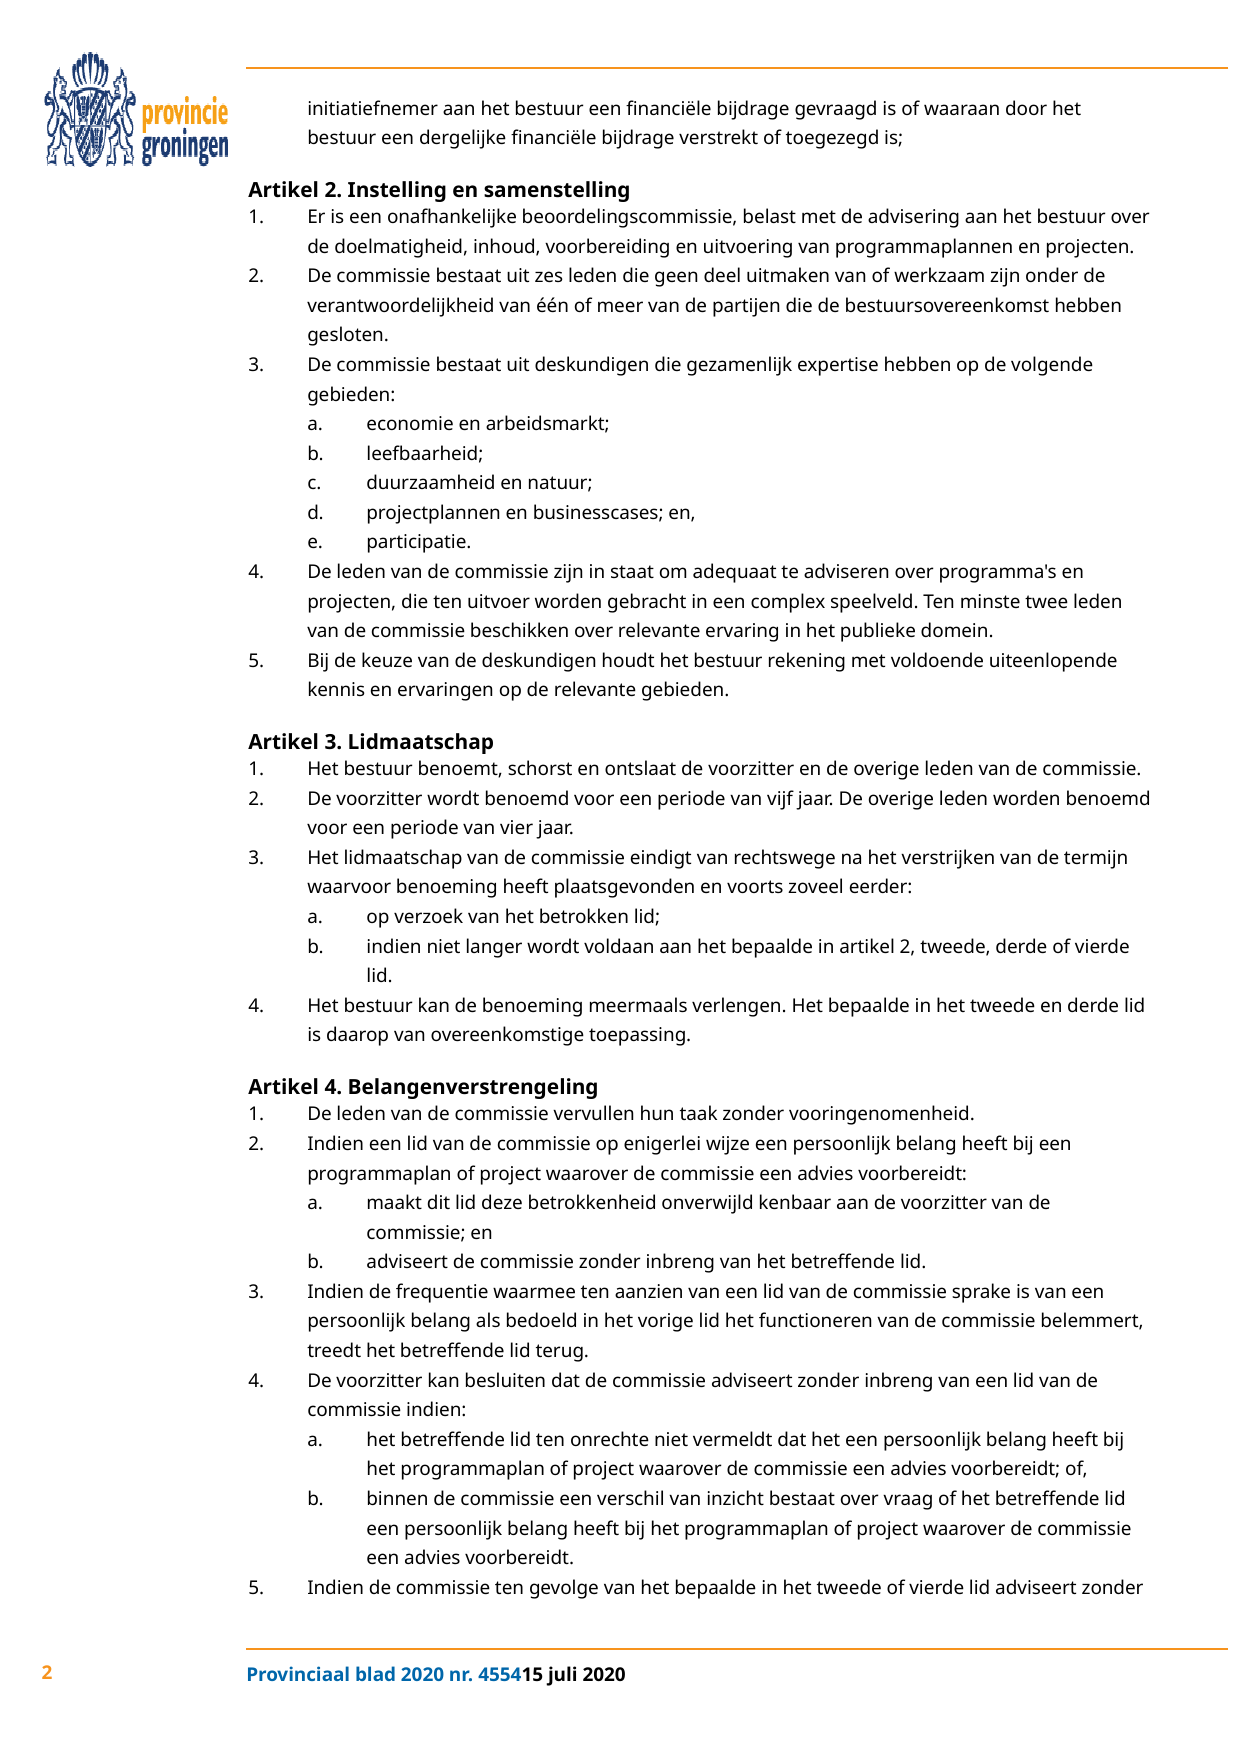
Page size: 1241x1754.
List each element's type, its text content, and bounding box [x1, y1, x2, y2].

list adviseert de commissie zonder inbreng van het betreffende lid. [307, 1248, 1152, 1274]
list participatie. [307, 529, 1152, 554]
list initiatiefnemer aan het bestuur een financiële bijdrage gevraagd is of waaraan door het bestuur een dergelijke financiële bijdrage verstrekt of toegezegd is; [248, 95, 1152, 150]
list Er is een onafhankelijke beoordelingscommissie, belast met de advisering aan het bestuur over de doelmatigheid, inhoud, voorbereiding en uitvoering van programmaplannen en projecten. [248, 203, 1152, 258]
list Het bestuur benoemt, schorst en ontslaat de voorzitter en de overige leden van de commissie. [248, 755, 1152, 781]
list binnen de commissie een verschil van inzicht bestaat over vraag of het betreffende lid een persoonlijk belang heeft bij het programmaplan of project waarover de commissie een advies voorbereidt. [307, 1485, 1152, 1570]
list het betreffende lid ten onrechte niet vermeldt dat het een persoonlijk belang heeft bij het programmaplan of project waarover de commissie een advies voorbereidt; of, [307, 1426, 1152, 1481]
list projectplannen en businesscases; en, [307, 499, 1152, 525]
list De commissie bestaat uit zes leden die geen deel uitmaken van of werkzaam zijn onder de verantwoordelijkheid van één of meer van de partijen die de bestuursovereenkomst hebben gesloten. [248, 262, 1152, 347]
list Indien de commissie ten gevolge van het bepaalde in het tweede of vierde lid adviseert zonder [248, 1574, 1152, 1599]
list Het lidmaatschap van de commissie eindigt van rechtswege na het verstrijken van de termijn waarvoor benoeming heeft plaatsgevonden en voorts zoveel eerder: [248, 844, 1152, 899]
list Indien de frequentie waarmee ten aanzien van een lid van de commissie sprake is van een persoonlijk belang als bedoeld in het vorige lid het functioneren van de commissie belemmert, treedt het betreffende lid terug. [248, 1278, 1152, 1363]
list leefbaarheid; [307, 440, 1152, 466]
list De leden van de commissie vervullen hun taak zonder vooringenomenheid. [248, 1101, 1152, 1126]
text Artikel 3. Lidmaatschap [248, 727, 1152, 755]
list maakt dit lid deze betrokkenheid onverwijld kenbaar aan de voorzitter van de commissie; en [307, 1189, 1152, 1244]
text Artikel 4. Belangenverstrengeling [248, 1072, 1152, 1101]
picture [41, 47, 231, 172]
list duurzaamheid en natuur; [307, 469, 1152, 495]
text Artikel 2. Instelling en samenstelling [248, 175, 1152, 203]
list indien niet langer wordt voldaan aan het bepaalde in artikel 2, tweede, derde of vierde lid. [307, 933, 1152, 988]
list De leden van de commissie zijn in staat om adequaat te adviseren over programma's en projecten, die ten uitvoer worden gebracht in een complex speelveld. Ten minste twee leden van de commissie beschikken over relevante ervaring in het publieke domein. [248, 558, 1152, 643]
list Indien een lid van de commissie op enigerlei wijze een persoonlijk belang heeft bij een programmaplan of project waarover de commissie een advies voorbereidt: [248, 1130, 1152, 1185]
list De voorzitter wordt benoemd voor een periode van vijf jaar. De overige leden worden benoemd voor een periode van vier jaar. [248, 785, 1152, 840]
list economie en arbeidsmarkt; [307, 410, 1152, 436]
list Het bestuur kan de benoeming meermaals verlengen. Het bepaalde in het tweede en derde lid is daarop van overeenkomstige toepassing. [248, 992, 1152, 1047]
list De voorzitter kan besluiten dat de commissie adviseert zonder inbreng van een lid van de commissie indien: [248, 1367, 1152, 1422]
list De commissie bestaat uit deskundigen die gezamenlijk expertise hebben op de volgende gebieden: [248, 351, 1152, 406]
list Bij de keuze van de deskundigen houdt het bestuur rekening met voldoende uiteenlopende kennis en ervaringen op de relevante gebieden. [248, 647, 1152, 702]
list op verzoek van het betrokken lid; [307, 903, 1152, 929]
